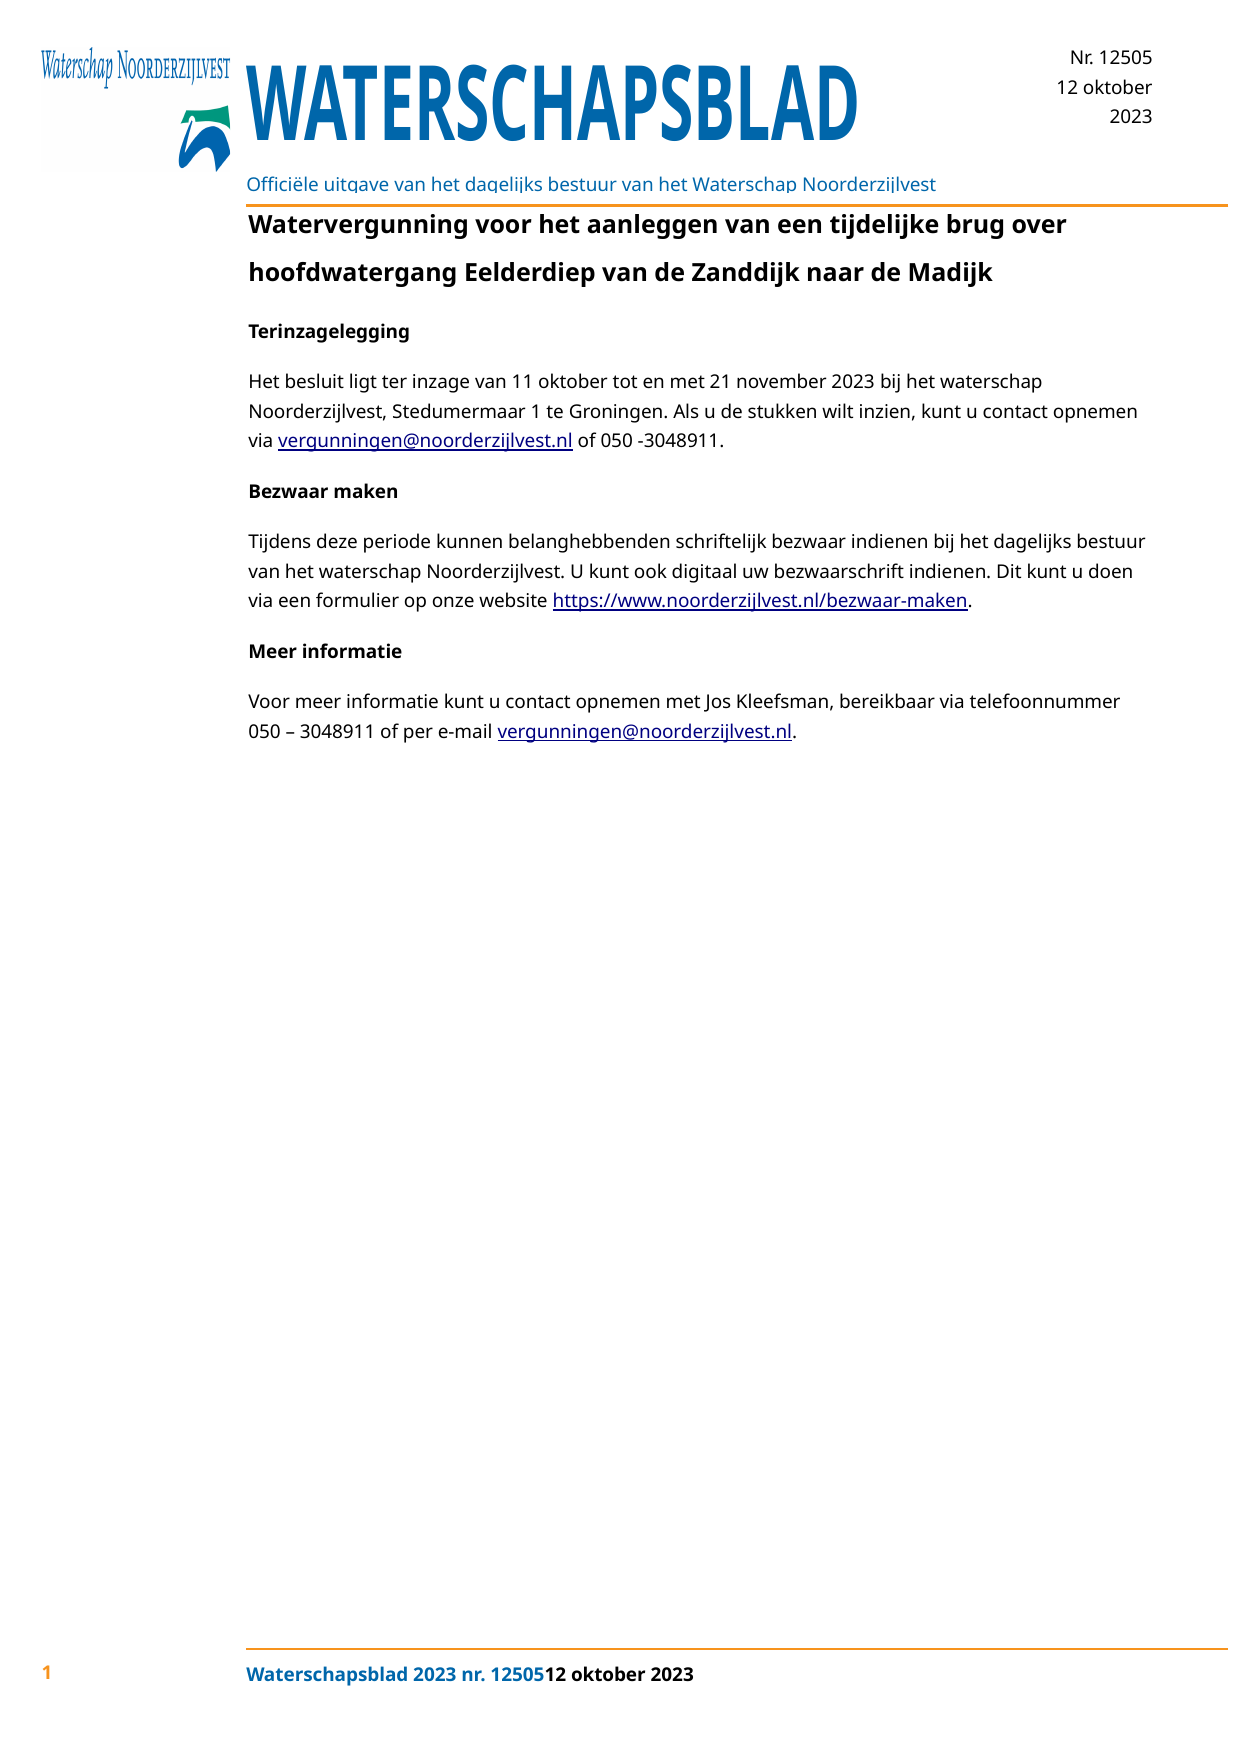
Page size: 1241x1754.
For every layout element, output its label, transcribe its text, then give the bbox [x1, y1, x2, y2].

text Tijdens deze periode kunnen belanghebbenden schriftelijk bezwaar indienen bij het dagelijks bestuur van het waterschap Noorderzijlvest. U kunt ook digitaal uw bezwaarschrift indienen. Dit kunt u doen via een formulier op onze website https://www.noorderzijlvest.nl/bezwaar-maken. [248, 528, 1152, 613]
text Voor meer informatie kunt u contact opnemen met Jos Kleefsman, bereikbaar via telefoonnummer 050 – 3048911 of per e-mail vergunningen@noorderzijlvest.nl. [248, 688, 1152, 744]
text Bezwaar maken [248, 478, 1152, 504]
picture [41, 47, 231, 172]
text Terinzagelegging [248, 318, 1152, 344]
text Het besluit ligt ter inzage van 11 oktober tot en met 21 november 2023 bij het waterschap Noorderzijlvest, Stedumermaar 1 te Groningen. Als u de stukken wilt inzien, kunt u contact opnemen via vergunningen@noorderzijlvest.nl of 050 -3048911. [248, 368, 1152, 453]
text Meer informatie [248, 638, 1152, 664]
text Watervergunning voor het aanleggen van een tijdelijke brug over hoofdwatergang Eelderdiep van de Zanddijk naar de Madijk [248, 207, 1152, 288]
